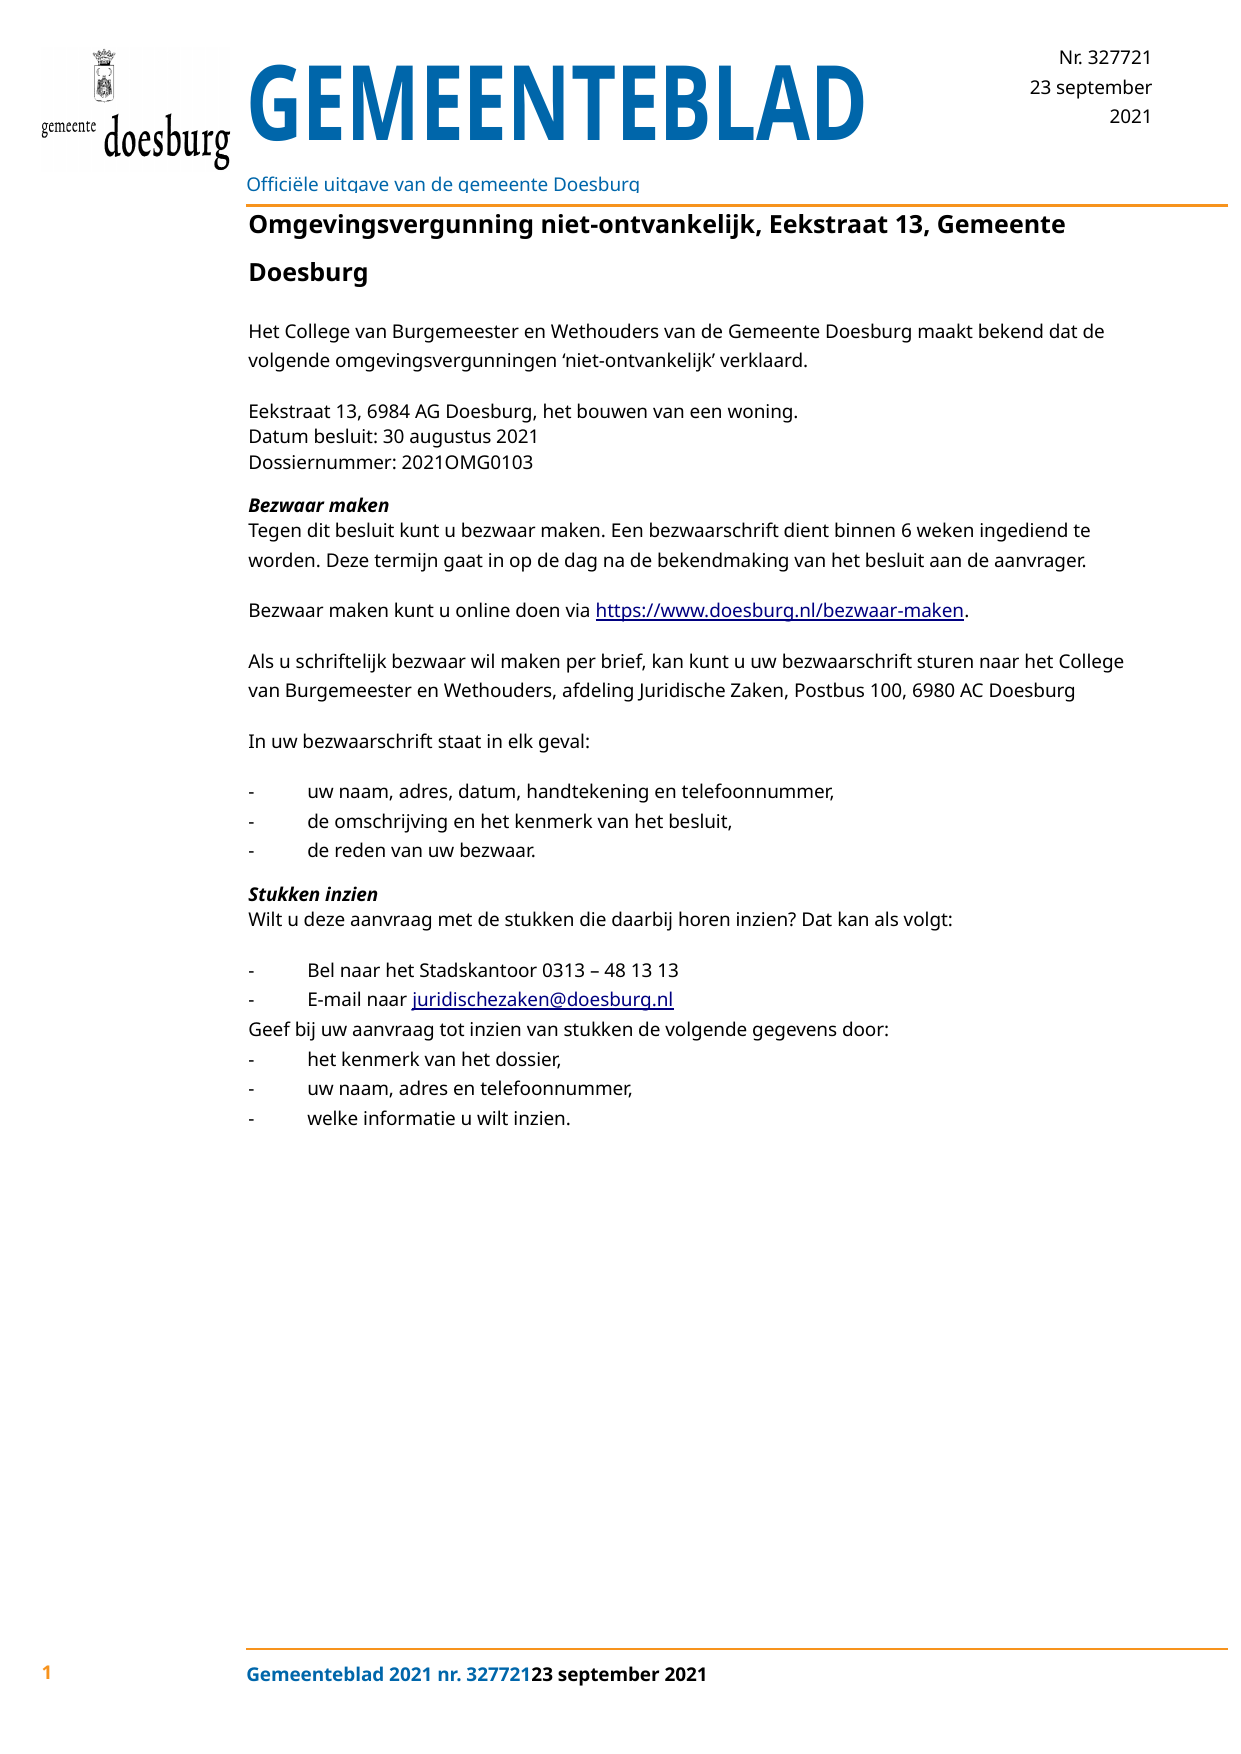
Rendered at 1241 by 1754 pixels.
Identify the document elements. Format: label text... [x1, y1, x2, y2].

list de reden van uw bezwaar. [248, 838, 1152, 863]
list de omschrijving en het kenmerk van het besluit, [248, 808, 1152, 834]
text Als u schriftelijk bezwaar wil maken per brief, kan kunt u uw bezwaarschrift sturen naar het College van Burgemeester en Wethouders, afdeling Juridische Zaken, Postbus 100, 6980 AC Doesburg [248, 648, 1152, 703]
text Tegen dit besluit kunt u bezwaar maken. Een bezwaarschrift dient binnen 6 weken ingediend te worden. Deze termijn gaat in op de dag na de bekendmaking van het besluit aan de aanvrager. [248, 518, 1152, 573]
list uw naam, adres en telefoonnummer, [248, 1075, 1152, 1101]
text Geef bij uw aanvraag tot inzien van stukken de volgende gegevens door: [248, 1016, 1152, 1042]
table_cell Dossiernummer: 2021OMG0103 [248, 450, 1152, 475]
list uw naam, adres, datum, handtekening en telefoonnummer, [248, 778, 1152, 804]
text Het College van Burgemeester en Wethouders van de Gemeente Doesburg maakt bekend dat de volgende omgevingsvergunningen ‘niet-ontvankelijk’ verklaard. [248, 318, 1152, 373]
text Bezwaar maken [248, 492, 1152, 518]
list Bel naar het Stadskantoor 0313 – 48 13 13 [248, 957, 1152, 983]
table_header Eekstraat 13, 6984 AG Doesburg, het bouwen van een woning. [248, 398, 1152, 424]
text In uw bezwaarschrift staat in elk geval: [248, 728, 1152, 754]
table_cell Datum besluit: 30 augustus 2021 [248, 424, 1152, 449]
list het kenmerk van het dossier, [248, 1046, 1152, 1071]
text Omgevingsvergunning niet-ontvankelijk, Eekstraat 13, Gemeente Doesburg [248, 207, 1152, 288]
list E-mail naar juridischezaken@doesburg.nl [248, 987, 1152, 1012]
picture [41, 47, 231, 172]
list welke informatie u wilt inzien. [248, 1105, 1152, 1131]
text Wilt u deze aanvraag met de stukken die daarbij horen inzien? Dat kan als volgt: [248, 907, 1152, 932]
text Bezwaar maken kunt u online doen via https://www.doesburg.nl/bezwaar-maken. [248, 598, 1152, 623]
text Stukken inzien [248, 881, 1152, 907]
